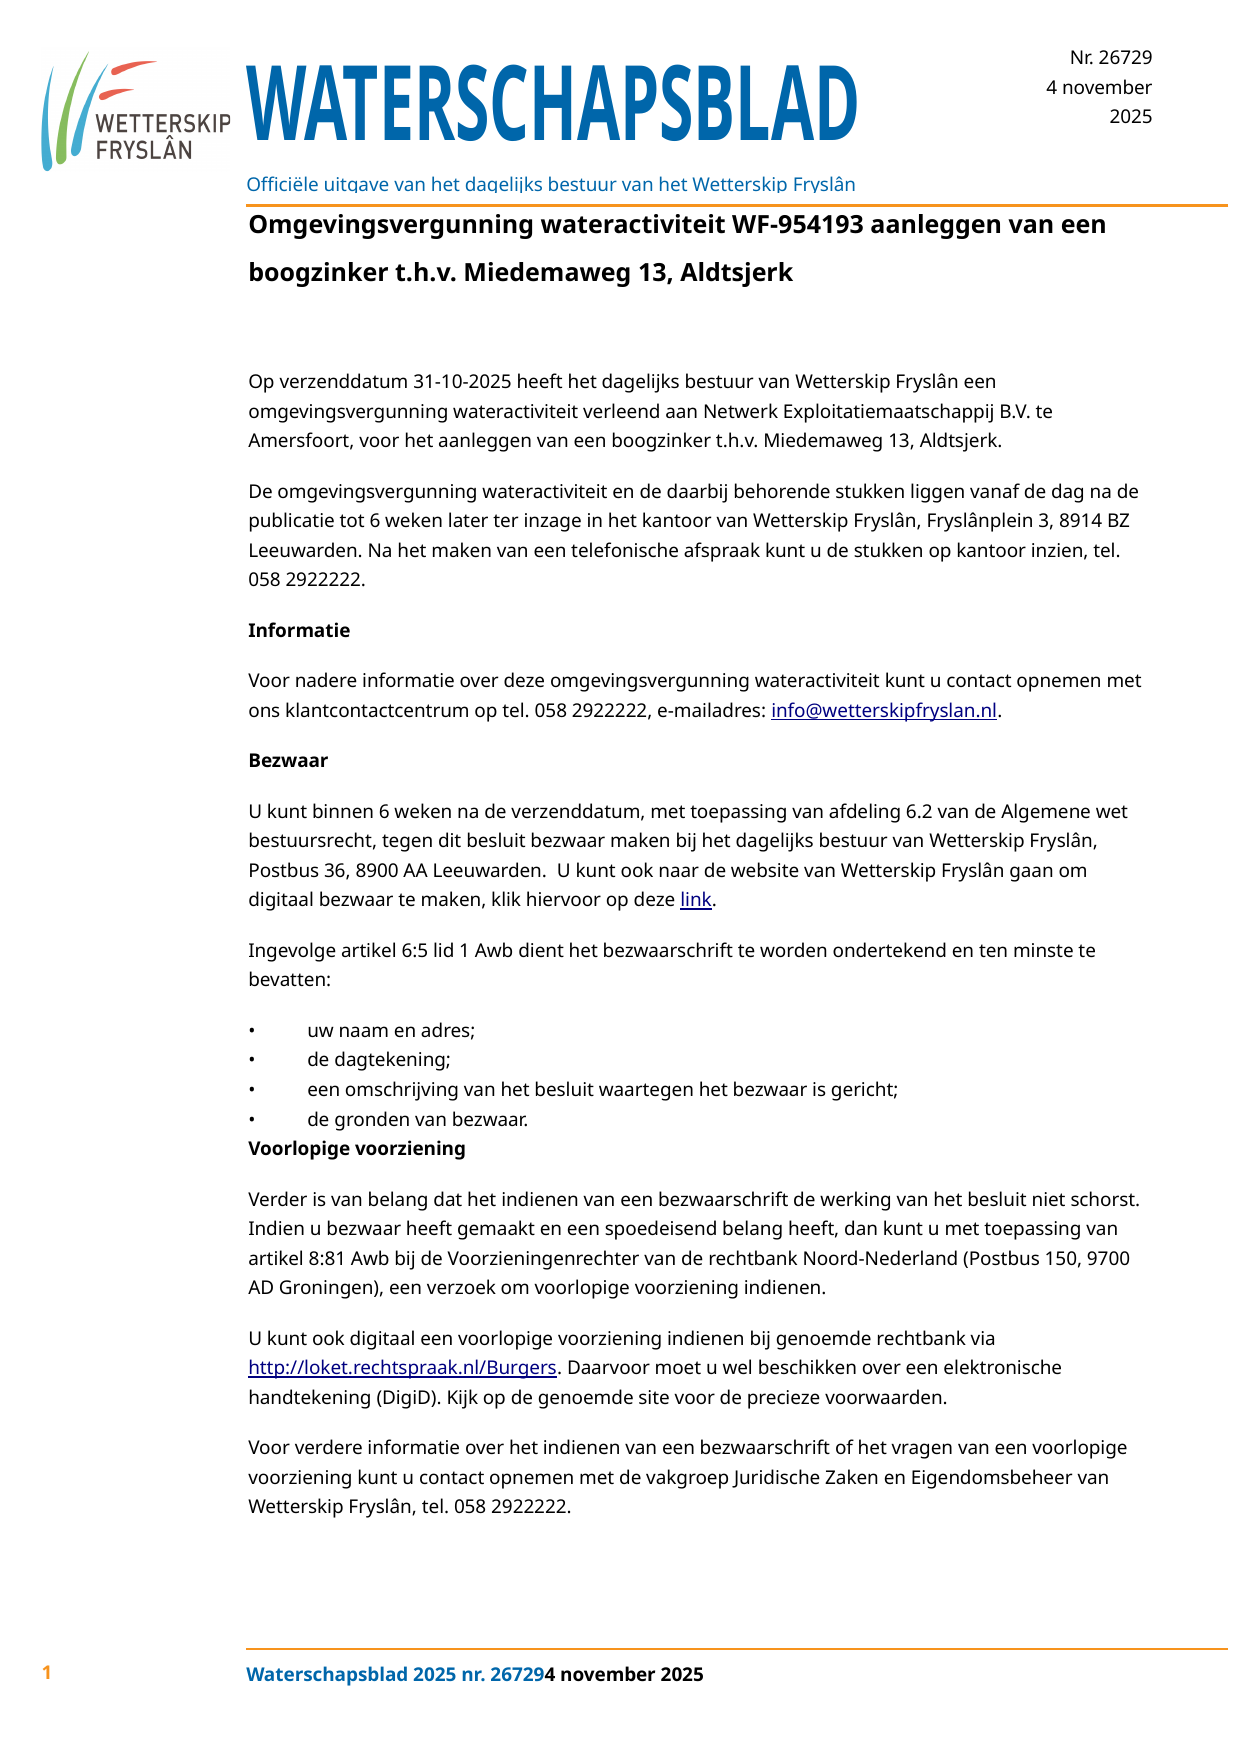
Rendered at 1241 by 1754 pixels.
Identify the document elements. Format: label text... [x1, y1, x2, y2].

text Bezwaar [248, 747, 1152, 773]
list een omschrijving van het besluit waartegen het bezwaar is gericht; [248, 1076, 1152, 1102]
list de gronden van bezwaar. [248, 1106, 1152, 1132]
text U kunt binnen 6 weken na de verzenddatum, met toepassing van afdeling 6.2 van de Algemene wet bestuursrecht, tegen dit besluit bezwaar maken bij het dagelijks bestuur van Wetterskip Fryslân, Postbus 36, 8900 AA Leeuwarden. U kunt ook naar de website van Wetterskip Fryslân gaan om digitaal bezwaar te maken, klik hiervoor op deze link. [248, 798, 1152, 912]
list uw naam en adres; [248, 1017, 1152, 1043]
text U kunt ook digitaal een voorlopige voorziening indienen bij genoemde rechtbank via http://loket.rechtspraak.nl/Burgers. Daarvoor moet u wel beschikken over een elektronische handtekening (DigiD). Kijk op de genoemde site voor de precieze voorwaarden. [248, 1325, 1152, 1410]
text Voorlopige voorziening [248, 1135, 1152, 1161]
text Ingevolge artikel 6:5 lid 1 Awb dient het bezwaarschrift te worden ondertekend en ten minste te bevatten: [248, 937, 1152, 992]
text Voor nadere informatie over deze omgevingsvergunning wateractiviteit kunt u contact opnemen met ons klantcontactcentrum op tel. 058 2922222, e-mailadres: info@wetterskipfryslan.nl. [248, 667, 1152, 723]
list de dagtekening; [248, 1047, 1152, 1072]
text De omgevingsvergunning wateractiviteit en de daarbij behorende stukken liggen vanaf de dag na de publicatie tot 6 weken later ter inzage in het kantoor van Wetterskip Fryslân, Fryslânplein 3, 8914 BZ Leeuwarden. Na het maken van een telefonische afspraak kunt u de stukken op kantoor inzien, tel. 058 2922222. [248, 478, 1152, 592]
text Voor verdere informatie over het indienen van een bezwaarschrift of het vragen van een voorlopige voorziening kunt u contact opnemen met de vakgroep Juridische Zaken en Eigendomsbeheer van Wetterskip Fryslân, tel. 058 2922222. [248, 1434, 1152, 1519]
text Verder is van belang dat het indienen van een bezwaarschrift de werking van het besluit niet schorst. Indien u bezwaar heeft gemaakt en een spoedeisend belang heeft, dan kunt u met toepassing van artikel 8:81 Awb bij de Voorzieningenrechter van de rechtbank Noord-Nederland (Postbus 150, 9700 AD Groningen), een verzoek om voorlopige voorziening indienen. [248, 1186, 1152, 1300]
text Op verzenddatum 31-10-2025 heeft het dagelijks bestuur van Wetterskip Fryslân een omgevingsvergunning wateractiviteit verleend aan Netwerk Exploitatiemaatschappij B.V. te Amersfoort, voor het aanleggen van een boogzinker t.h.v. Miedemaweg 13, Aldtsjerk. [248, 368, 1152, 453]
text Informatie [248, 617, 1152, 643]
text Omgevingsvergunning wateractiviteit WF-954193 aanleggen van een boogzinker t.h.v. Miedemaweg 13, Aldtsjerk [248, 207, 1152, 288]
picture [41, 47, 231, 172]
